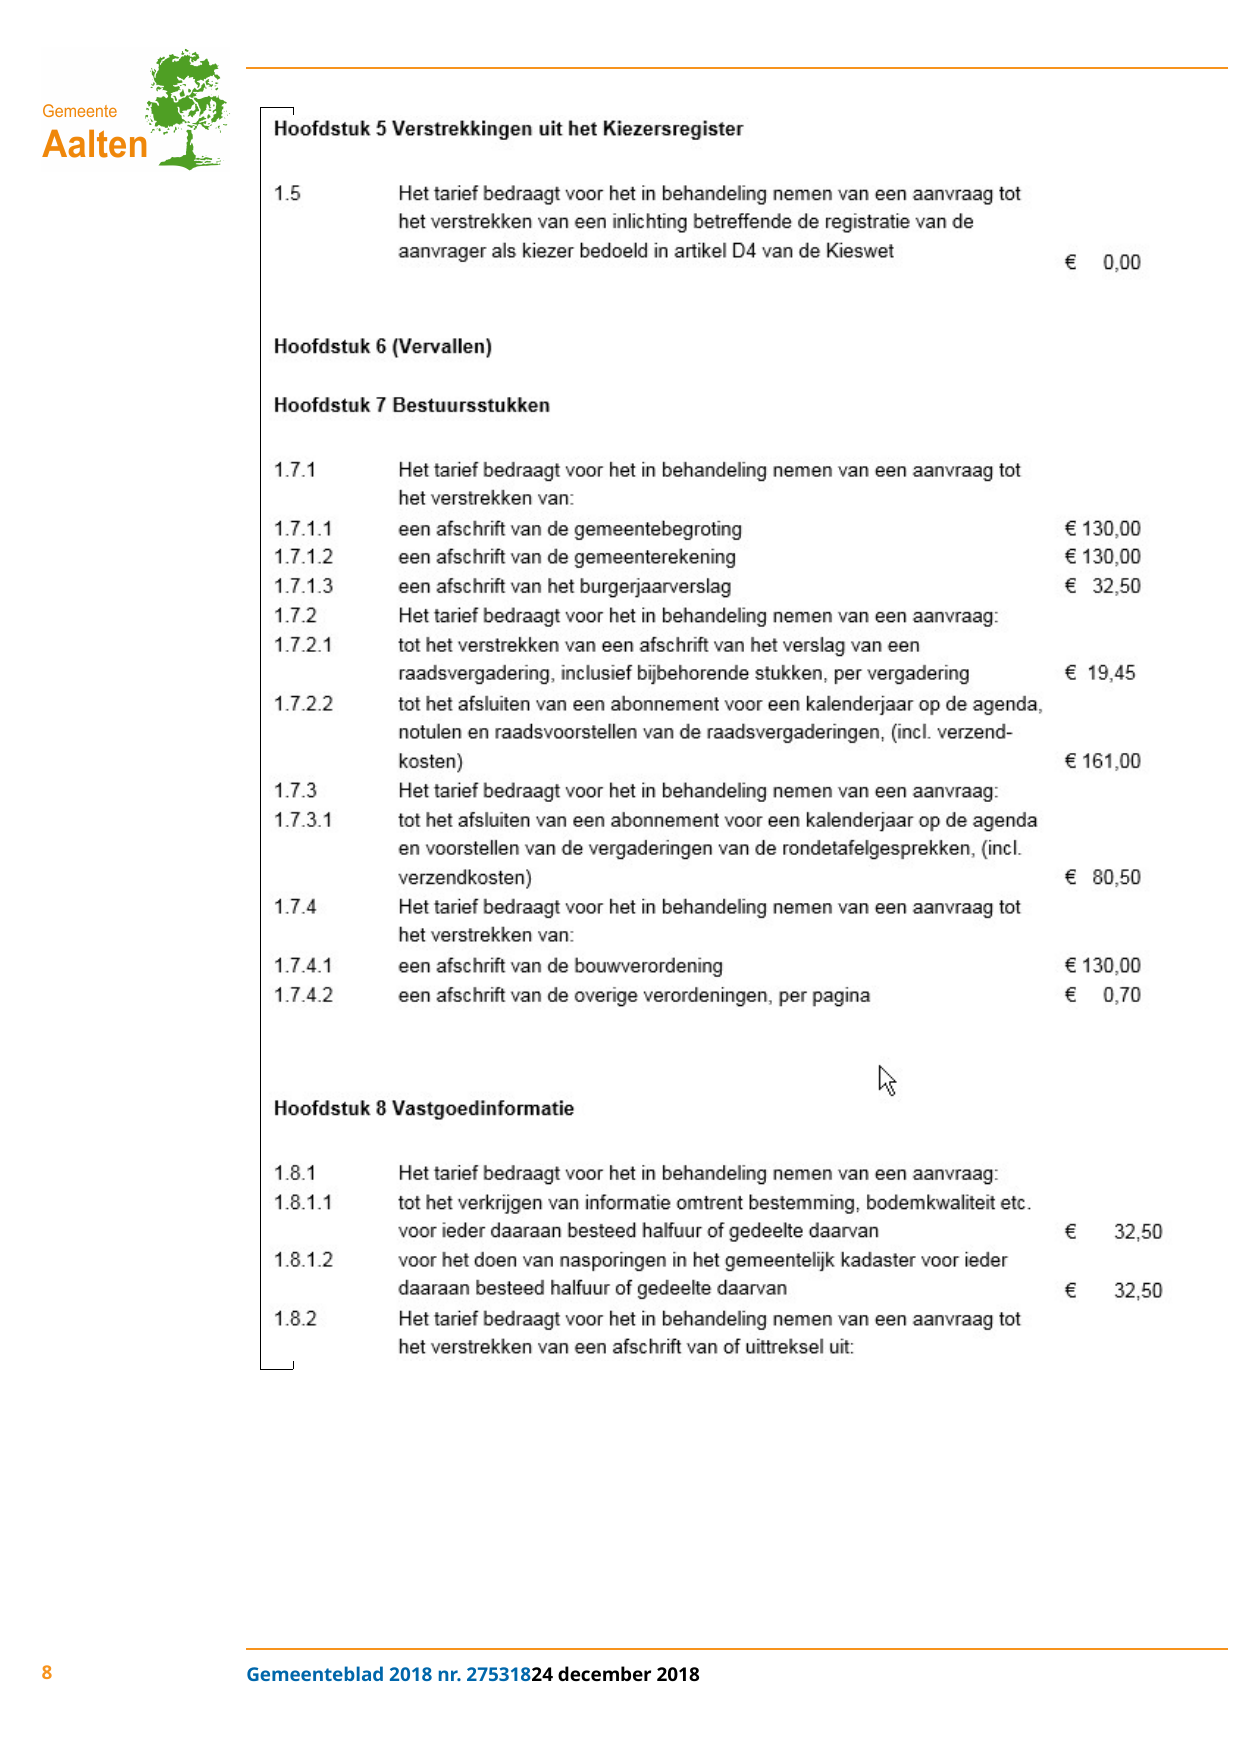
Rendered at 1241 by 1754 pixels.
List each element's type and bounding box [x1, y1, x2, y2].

picture [268, 115, 1173, 1361]
picture [41, 47, 231, 172]
